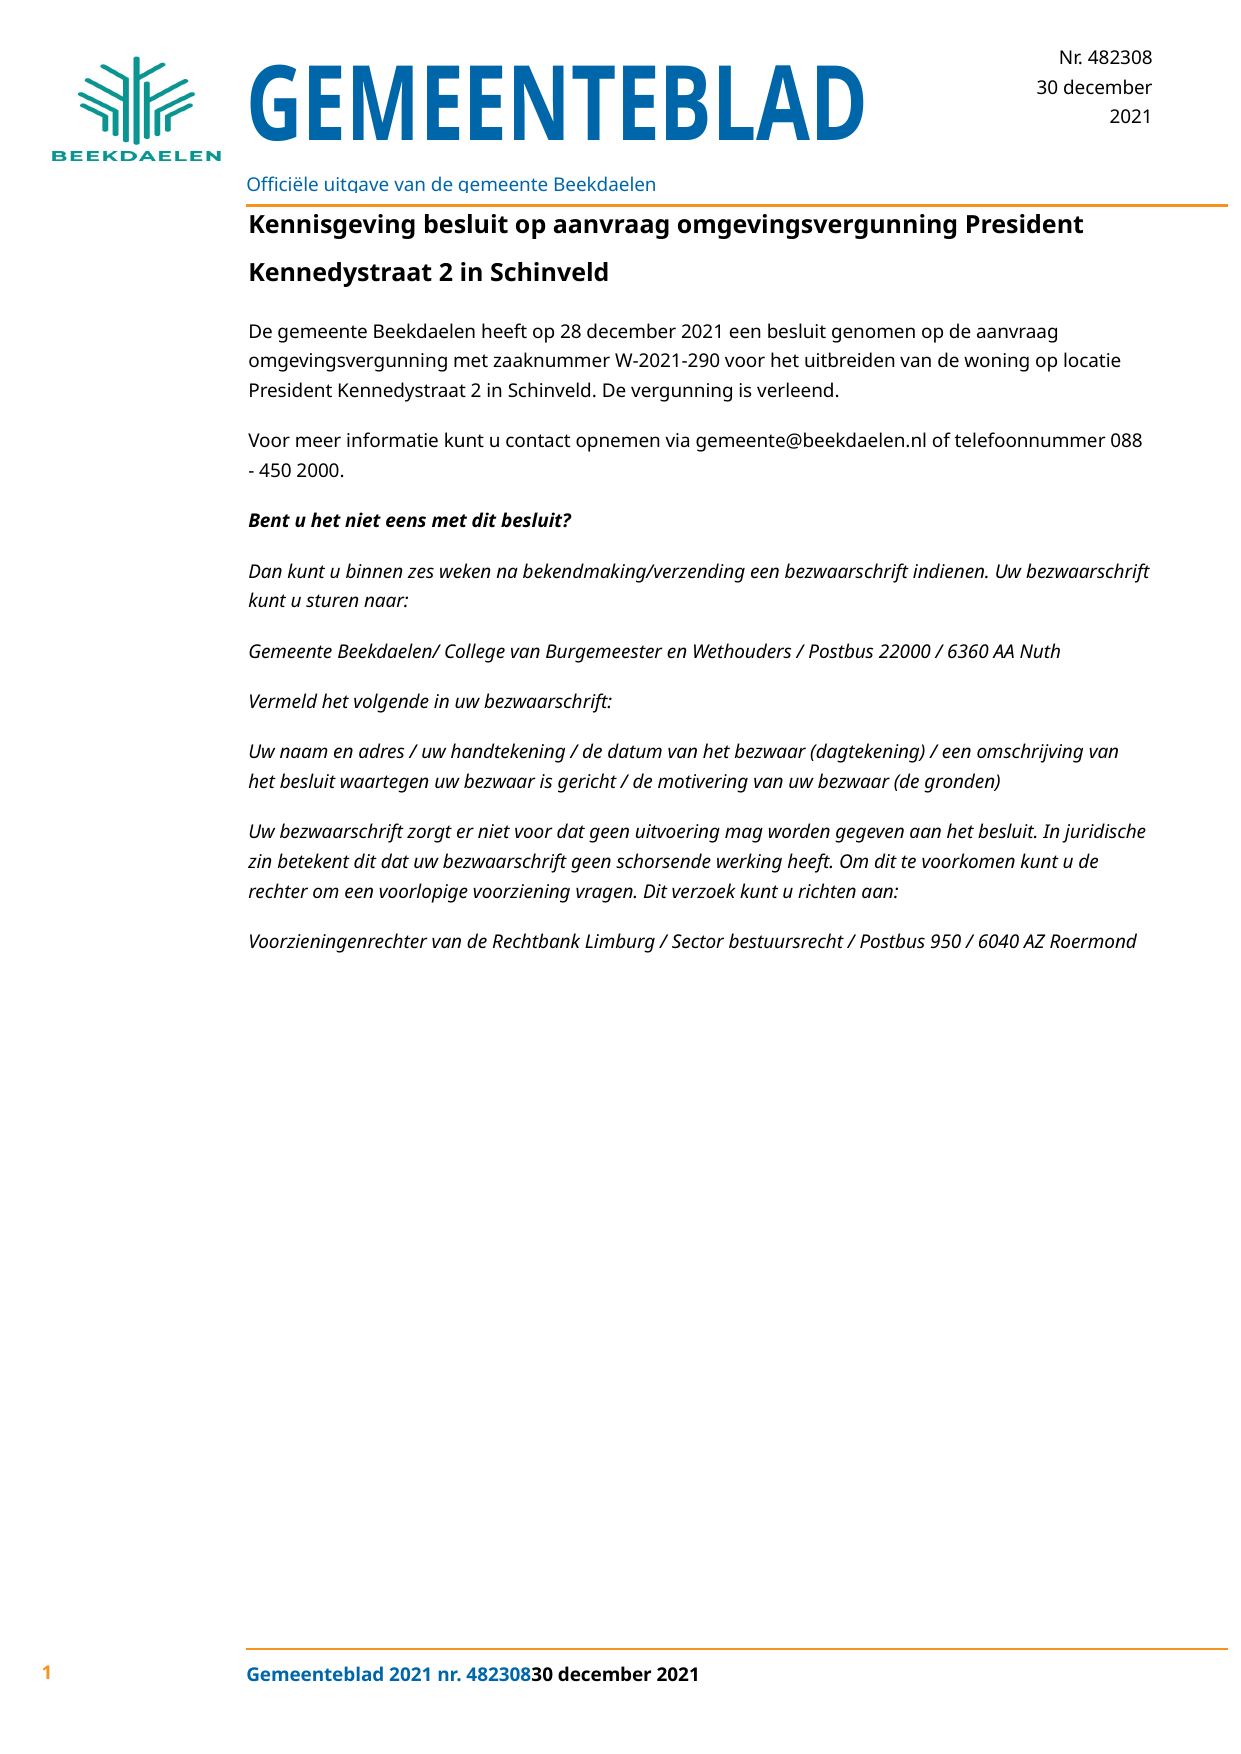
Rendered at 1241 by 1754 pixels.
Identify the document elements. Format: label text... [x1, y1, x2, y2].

text Uw naam en adres / uw handtekening / de datum van het bezwaar (dagtekening) / een omschrijving van het besluit waartegen uw bezwaar is gericht / de motivering van uw bezwaar (de gronden) [248, 739, 1152, 794]
text Uw bezwaarschrift zorgt er niet voor dat geen uitvoering mag worden gegeven aan het besluit. In juridische zin betekent dit dat uw bezwaarschrift geen schorsende werking heeft. Om dit te voorkomen kunt u de rechter om een voorlopige voorziening vragen. Dit verzoek kunt u richten aan: [248, 819, 1152, 904]
text Bent u het niet eens met dit besluit? [248, 507, 1152, 533]
text Gemeente Beekdaelen/ College van Burgemeester en Wethouders / Postbus 22000 / 6360 AA Nuth [248, 638, 1152, 664]
text Vermeld het volgende in uw bezwaarschrift: [248, 688, 1152, 714]
text Kennisgeving besluit op aanvraag omgevingsvergunning President Kennedystraat 2 in Schinveld [248, 207, 1152, 288]
text De gemeente Beekdaelen heeft op 28 december 2021 een besluit genomen op de aanvraag omgevingsvergunning met zaaknummer W-2021-290 voor het uitbreiden van de woning op locatie President Kennedystraat 2 in Schinveld. De vergunning is verleend. [248, 318, 1152, 403]
text Dan kunt u binnen zes weken na bekendmaking/verzending een bezwaarschrift indienen. Uw bezwaarschrift kunt u sturen naar: [248, 558, 1152, 613]
text Voor meer informatie kunt u contact opnemen via gemeente@beekdaelen.nl of telefoonnummer 088 - 450 2000. [248, 427, 1152, 483]
picture [41, 47, 231, 172]
text Voorzieningenrechter van de Rechtbank Limburg / Sector bestuursrecht / Postbus 950 / 6040 AZ Roermond [248, 928, 1152, 954]
